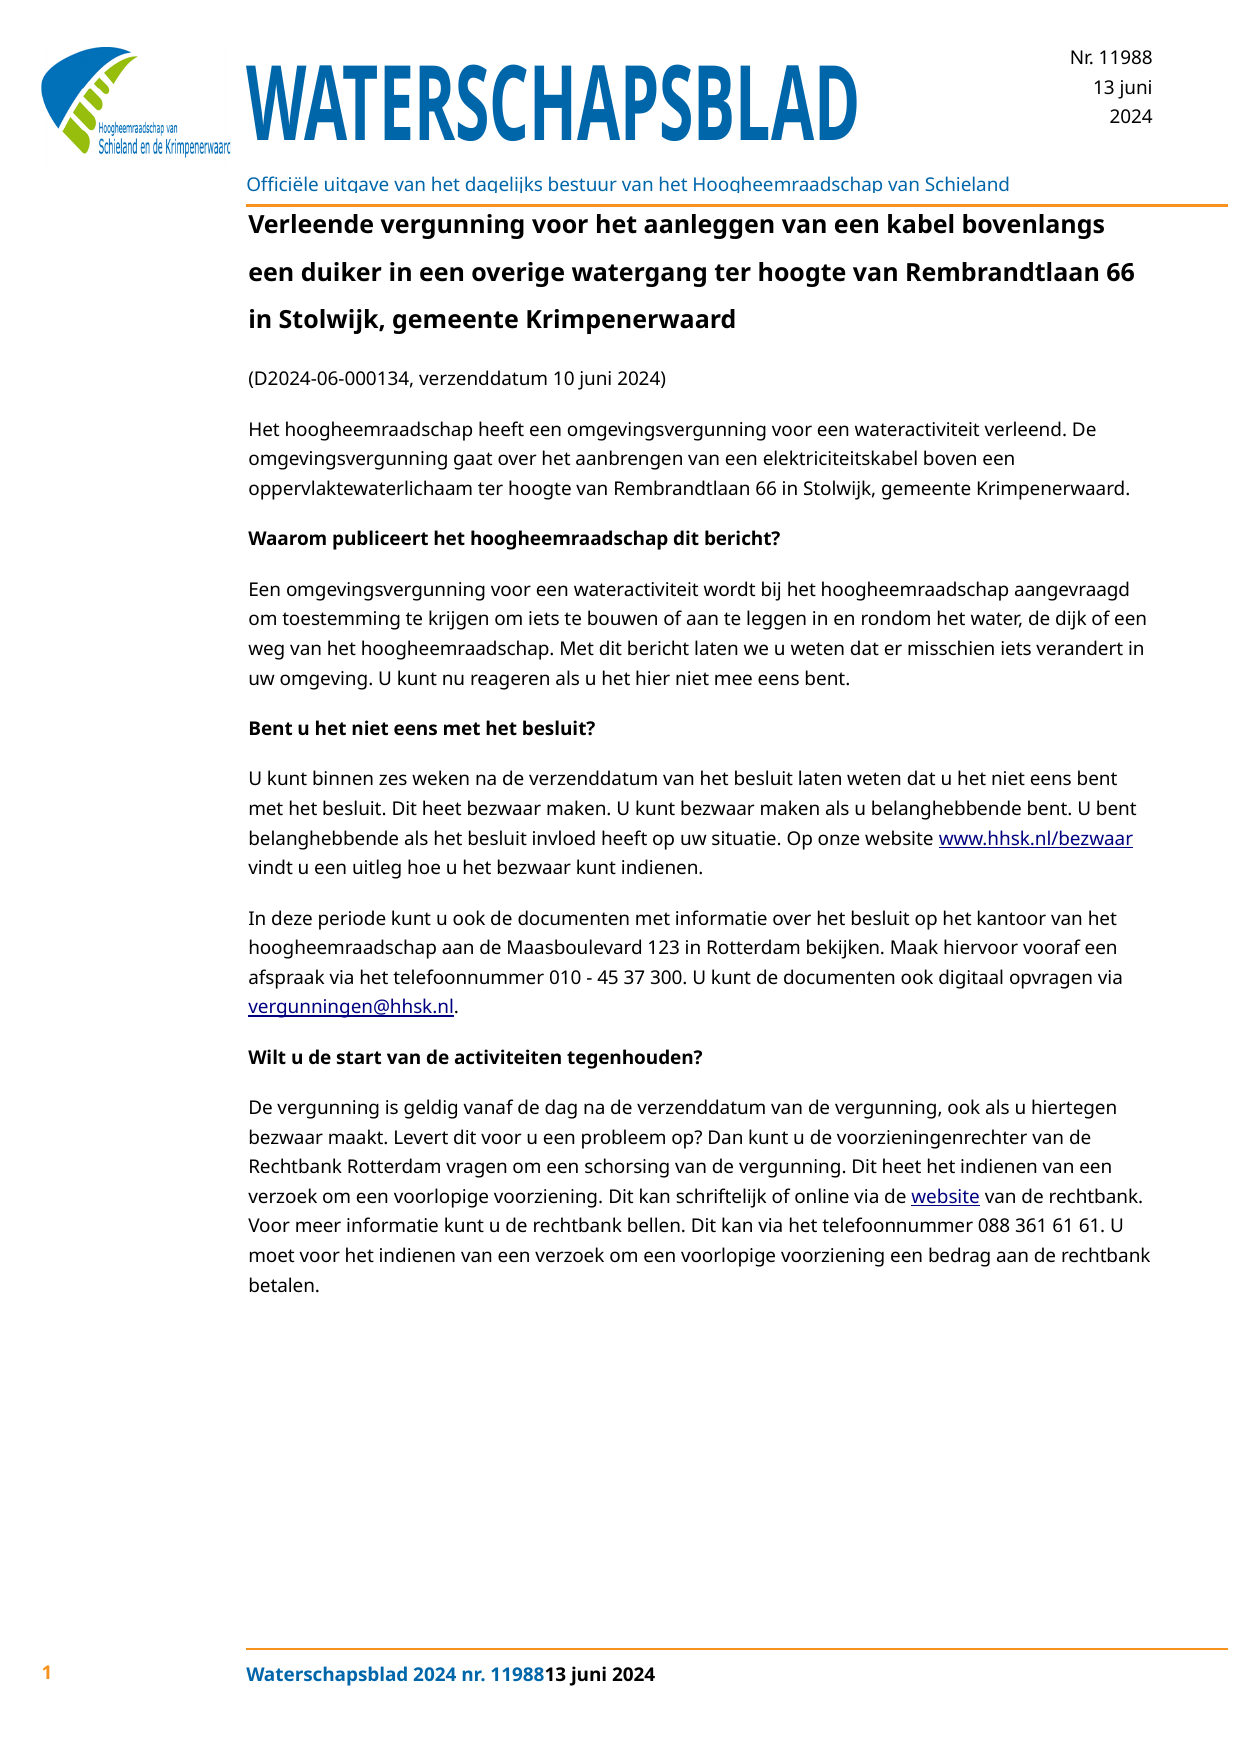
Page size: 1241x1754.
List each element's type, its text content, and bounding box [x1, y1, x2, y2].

text Een omgevingsvergunning voor een wateractiviteit wordt bij het hoogheemraadschap aangevraagd om toestemming te krijgen om iets te bouwen of aan te leggen in en rondom het water, de dijk of een weg van het hoogheemraadschap. Met dit bericht laten we u weten dat er misschien iets verandert in uw omgeving. U kunt nu reageren als u het hier niet mee eens bent. [248, 576, 1152, 690]
text Bent u het niet eens met het besluit? [248, 715, 1152, 741]
text Waarom publiceert het hoogheemraadschap dit bericht? [248, 526, 1152, 551]
text In deze periode kunt u ook de documenten met informatie over het besluit op het kantoor van het hoogheemraadschap aan de Maasboulevard 123 in Rotterdam bekijken. Maak hiervoor vooraf een afspraak via het telefoonnummer 010 - 45 37 300. U kunt de documenten ook digitaal opvragen via vergunningen@hhsk.nl. [248, 905, 1152, 1019]
text Verleende vergunning voor het aanleggen van een kabel bovenlangs een duiker in een overige watergang ter hoogte van Rembrandtlaan 66 in Stolwijk, gemeente Krimpenerwaard [248, 207, 1152, 336]
text Het hoogheemraadschap heeft een omgevingsvergunning voor een wateractiviteit verleend. De omgevingsvergunning gaat over het aanbrengen van een elektriciteitskabel boven een oppervlaktewaterlichaam ter hoogte van Rembrandtlaan 66 in Stolwijk, gemeente Krimpenerwaard. [248, 416, 1152, 501]
text (D2024-06-000134, verzenddatum 10 juni 2024) [248, 366, 1152, 391]
text De vergunning is geldig vanaf de dag na de verzenddatum van de vergunning, ook als u hiertegen bezwaar maakt. Levert dit voor u een probleem op? Dan kunt u de voorzieningenrechter van de Rechtbank Rotterdam vragen om een schorsing van de vergunning. Dit heet het indienen van een verzoek om een voorlopige voorziening. Dit kan schriftelijk of online via de website van de rechtbank. Voor meer informatie kunt u de rechtbank bellen. Dit kan via het telefoonnummer 088 361 61 61. U moet voor het indienen van een verzoek om een voorlopige voorziening een bedrag aan de rechtbank betalen. [248, 1094, 1152, 1297]
picture [41, 47, 231, 172]
text Wilt u de start van de activiteiten tegenhouden? [248, 1044, 1152, 1069]
text U kunt binnen zes weken na de verzenddatum van het besluit laten weten dat u het niet eens bent met het besluit. Dit heet bezwaar maken. U kunt bezwaar maken als u belanghebbende bent. U bent belanghebbende als het besluit invloed heeft op uw situatie. Op onze website www.hhsk.nl/bezwaar vindt u een uitleg hoe u het bezwaar kunt indienen. [248, 766, 1152, 880]
